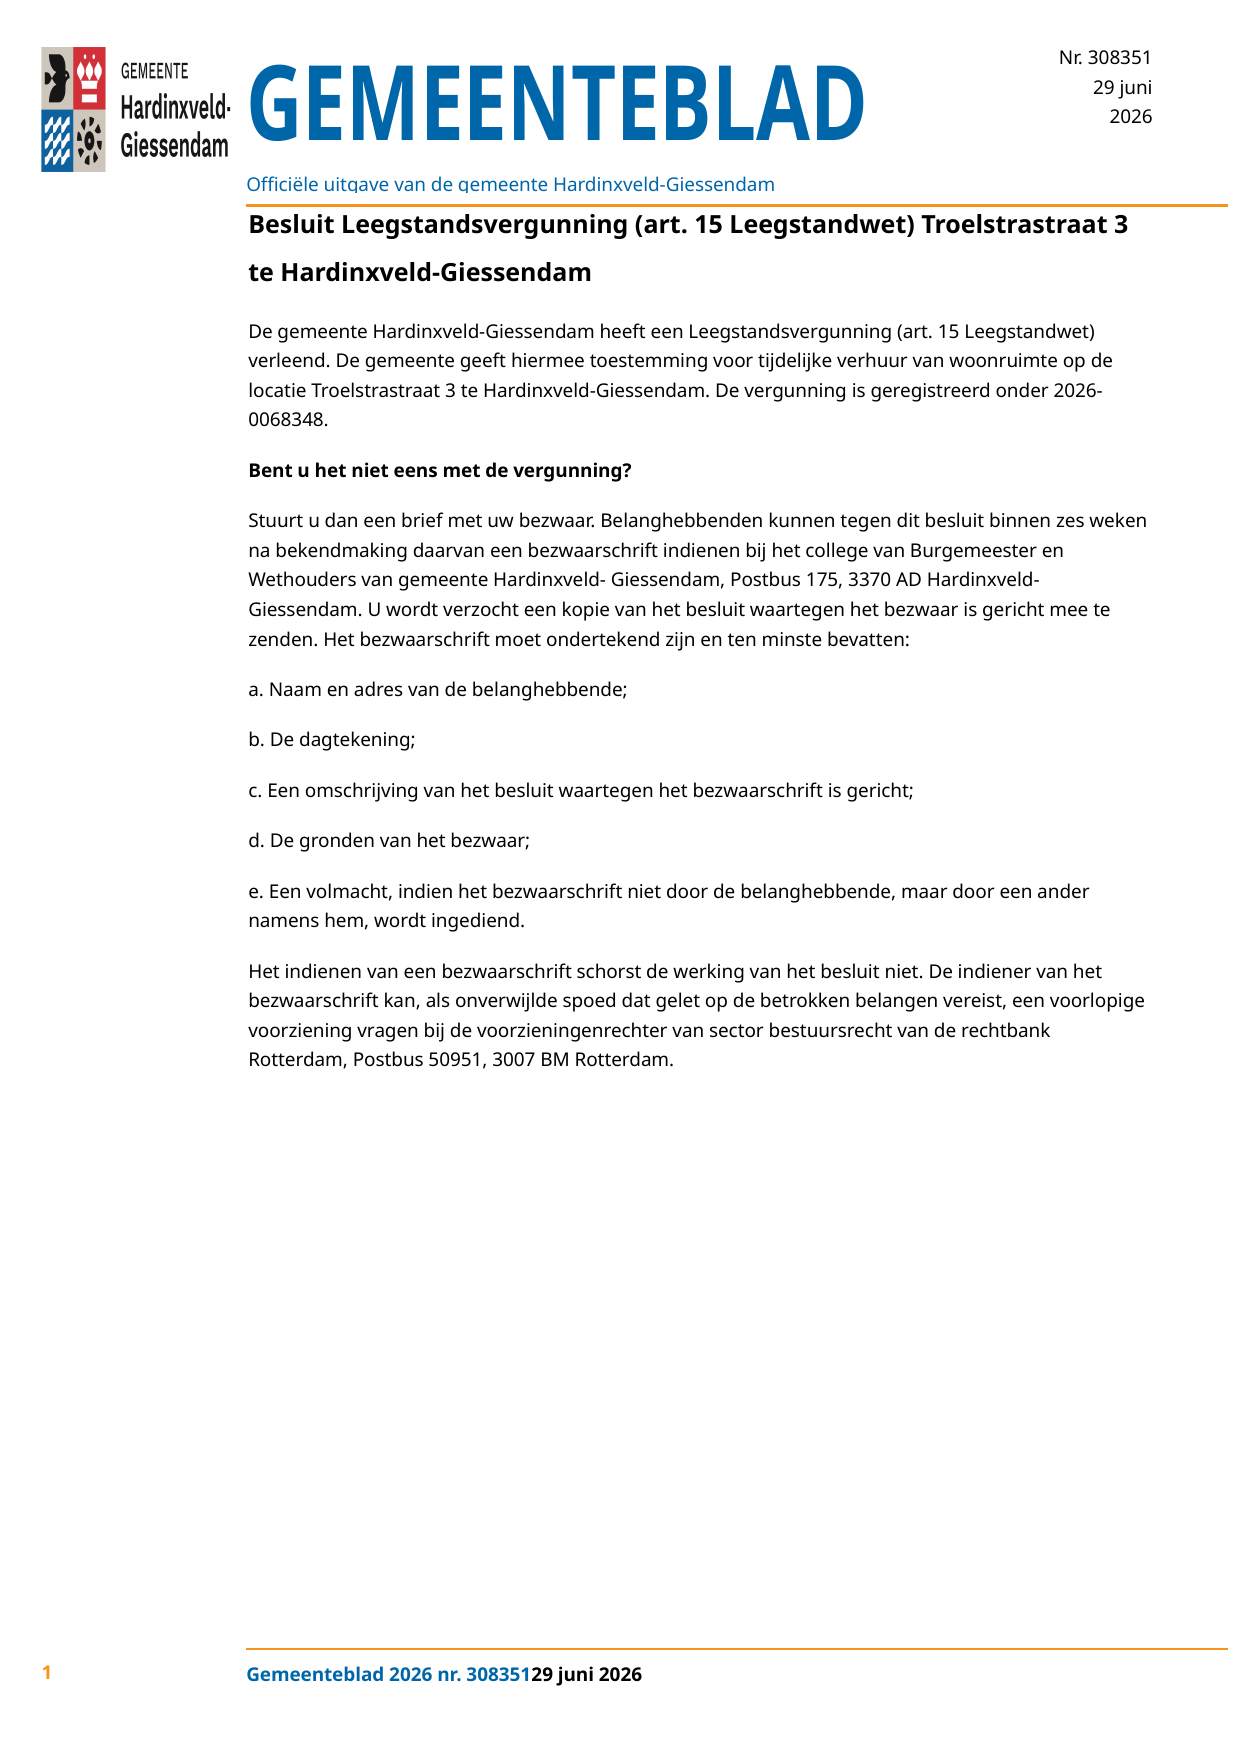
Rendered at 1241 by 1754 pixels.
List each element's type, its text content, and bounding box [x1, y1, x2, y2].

text d. De gronden van het bezwaar; [248, 827, 1152, 853]
text De gemeente Hardinxveld-Giessendam heeft een Leegstandsvergunning (art. 15 Leegstandwet) verleend. De gemeente geeft hiermee toestemming voor tijdelijke verhuur van woonruimte op de locatie Troelstrastraat 3 te Hardinxveld-Giessendam. De vergunning is geregistreerd onder 2026-0068348. [248, 318, 1152, 432]
text a. Naam en adres van de belanghebbende; [248, 676, 1152, 702]
text Besluit Leegstandsvergunning (art. 15 Leegstandwet) Troelstrastraat 3 te Hardinxveld-Giessendam [248, 207, 1152, 288]
text e. Een volmacht, indien het bezwaarschrift niet door de belanghebbende, maar door een ander namens hem, wordt ingediend. [248, 878, 1152, 933]
text Het indienen van een bezwaarschrift schorst de werking van het besluit niet. De indiener van het bezwaarschrift kan, als onverwijlde spoed dat gelet op de betrokken belangen vereist, een voorlopige voorziening vragen bij de voorzieningenrechter van sector bestuursrecht van de rechtbank Rotterdam, Postbus 50951, 3007 BM Rotterdam. [248, 958, 1152, 1072]
picture [41, 47, 231, 172]
text b. De dagtekening; [248, 727, 1152, 752]
text Bent u het niet eens met de vergunning? [248, 457, 1152, 483]
text c. Een omschrijving van het besluit waartegen het bezwaarschrift is gericht; [248, 777, 1152, 803]
text Stuurt u dan een brief met uw bezwaar. Belanghebbenden kunnen tegen dit besluit binnen zes weken na bekendmaking daarvan een bezwaarschrift indienen bij het college van Burgemeester en Wethouders van gemeente Hardinxveld- Giessendam, Postbus 175, 3370 AD Hardinxveld- Giessendam. U wordt verzocht een kopie van het besluit waartegen het bezwaar is gericht mee te zenden. Het bezwaarschrift moet ondertekend zijn en ten minste bevatten: [248, 507, 1152, 652]
